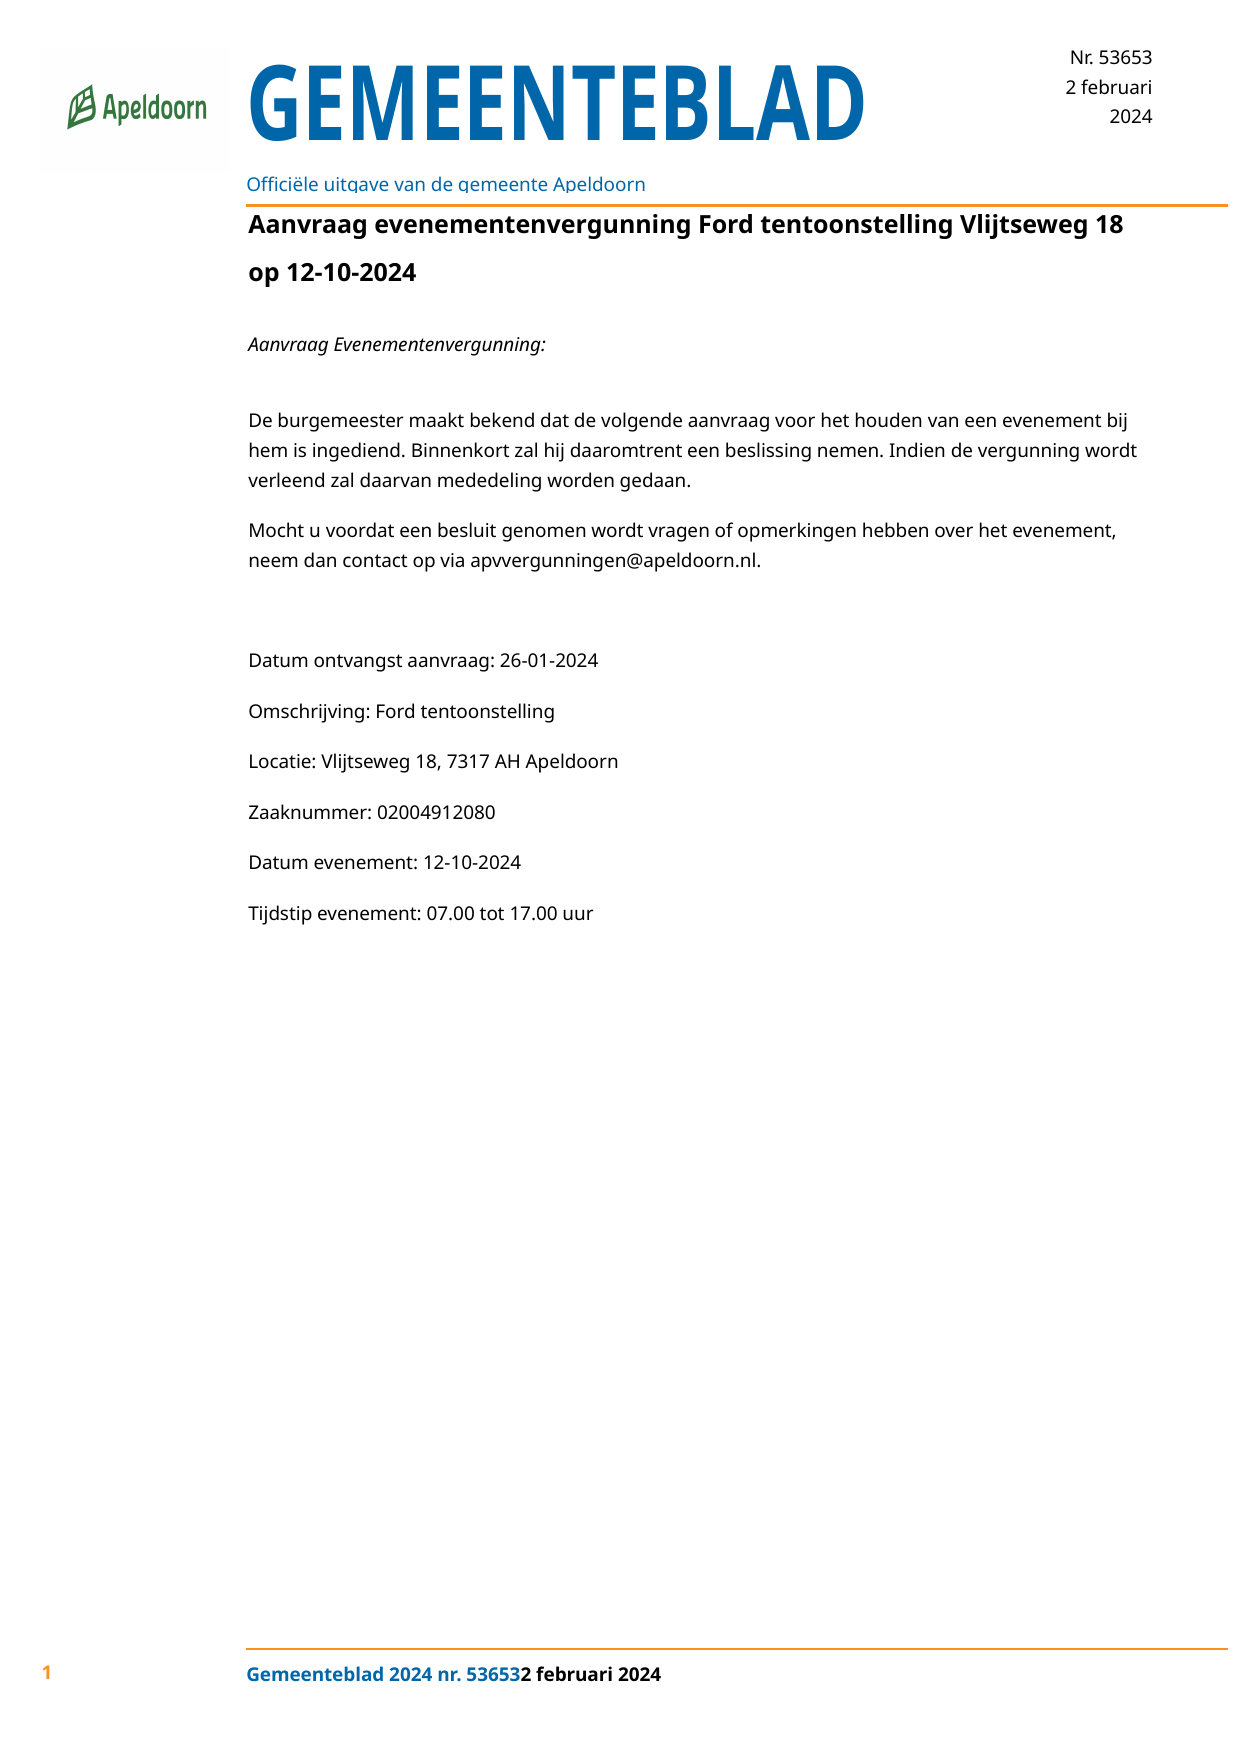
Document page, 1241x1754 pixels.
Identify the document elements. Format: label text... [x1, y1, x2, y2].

text Aanvraag evenementenvergunning Ford tentoonstelling Vlijtseweg 18 op 12-10-2024 [248, 207, 1152, 288]
text Zaaknummer: 02004912080 [248, 799, 1152, 824]
text Datum ontvangst aanvraag: 26-01-2024 [248, 648, 1152, 673]
text Mocht u voordat een besluit genomen wordt vragen of opmerkingen hebben over het evenement, neem dan contact op via apvvergunningen@apeldoorn.nl. [248, 517, 1152, 572]
picture [41, 47, 231, 172]
text Aanvraag Evenementenvergunning: [248, 331, 1152, 357]
text Omschrijving: Ford tentoonstelling [248, 698, 1152, 724]
text Tijdstip evenement: 07.00 tot 17.00 uur [248, 900, 1152, 925]
text Locatie: Vlijtseweg 18, 7317 AH Apeldoorn [248, 748, 1152, 774]
text Datum evenement: 12-10-2024 [248, 849, 1152, 875]
text De burgemeester maakt bekend dat de volgende aanvraag voor het houden van een evenement bij hem is ingediend. Binnenkort zal hij daaromtrent een beslissing nemen. Indien de vergunning wordt verleend zal daarvan mededeling worden gedaan. [248, 408, 1152, 492]
